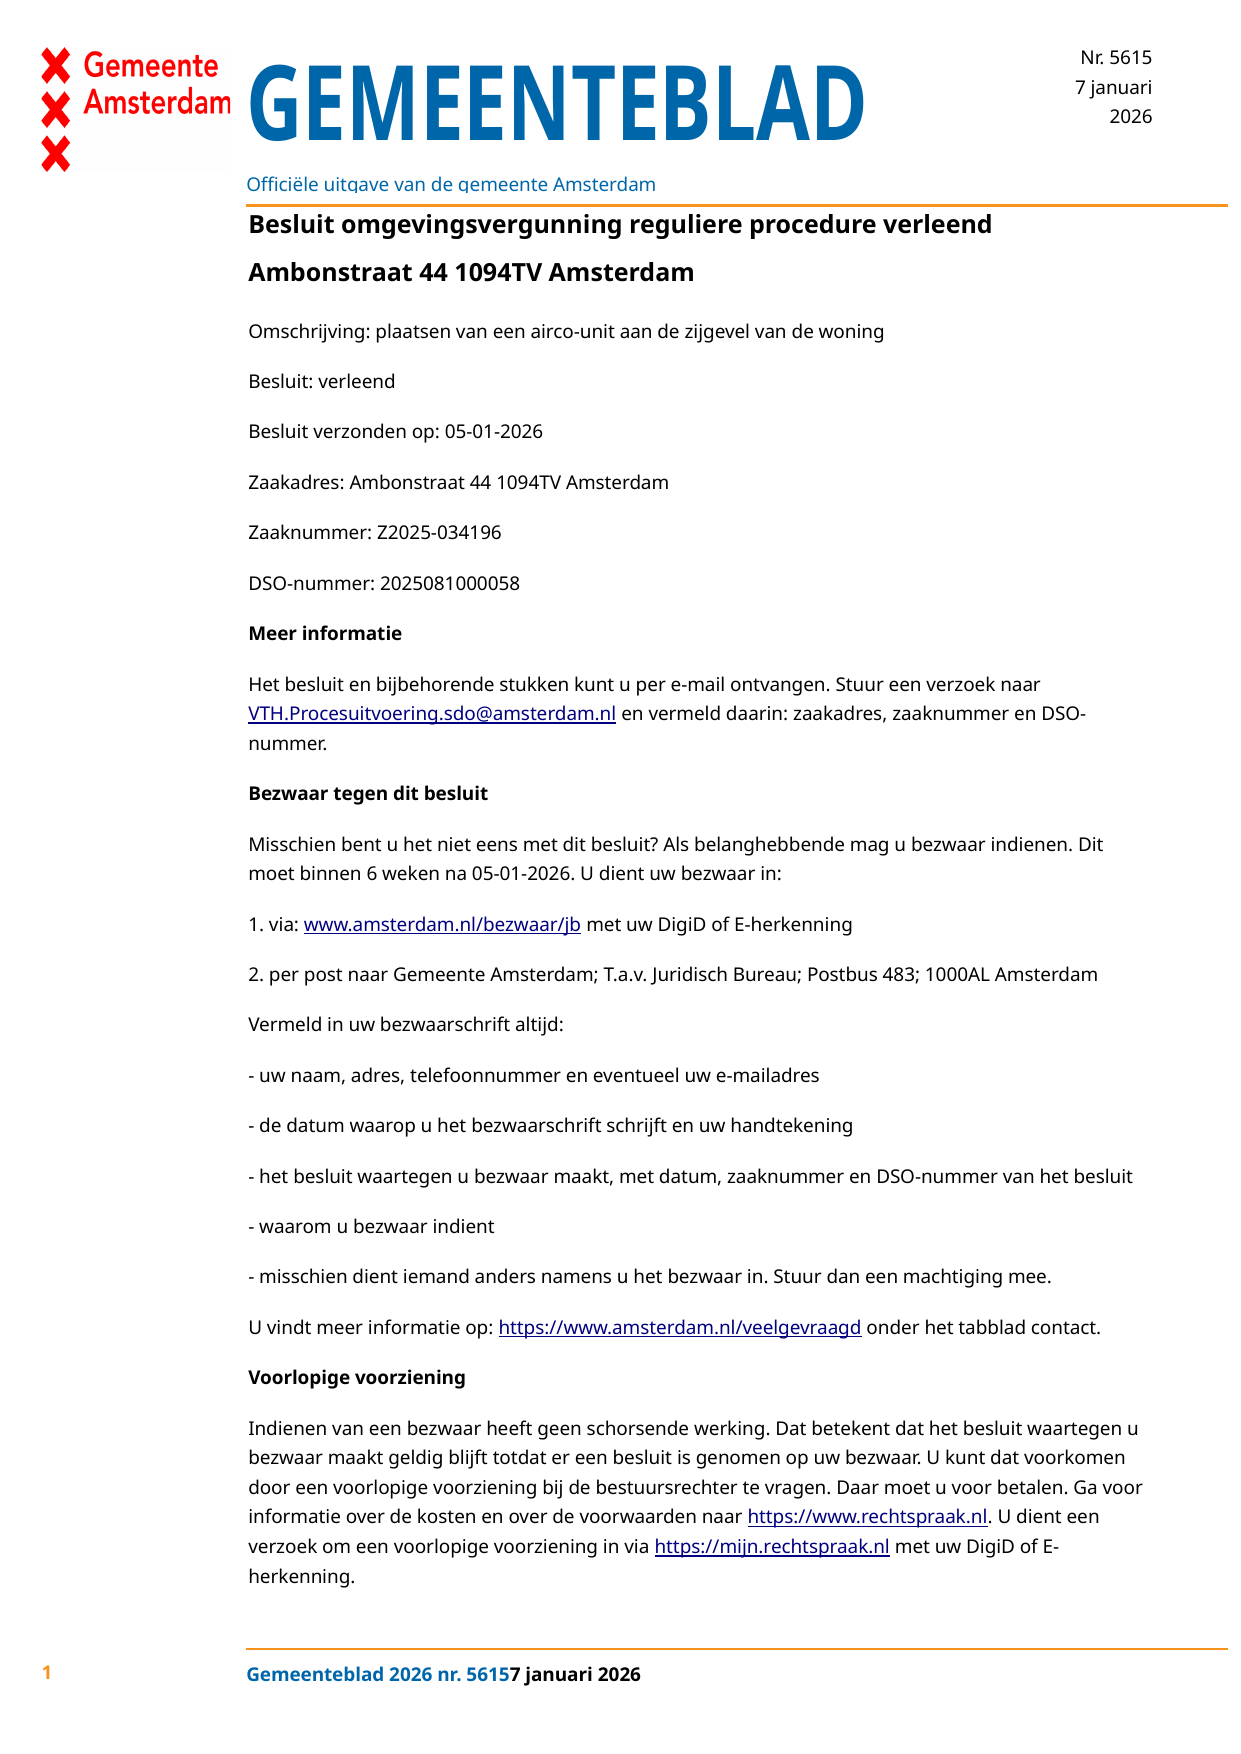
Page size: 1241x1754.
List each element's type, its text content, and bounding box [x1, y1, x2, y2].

text Besluit verzonden op: 05-01-2026 [248, 419, 1152, 444]
text - misschien dient iemand anders namens u het bezwaar in. Stuur dan een machtiging mee. [248, 1264, 1152, 1289]
text - het besluit waartegen u bezwaar maakt, met datum, zaaknummer en DSO-nummer van het besluit [248, 1163, 1152, 1189]
text - waarom u bezwaar indient [248, 1213, 1152, 1239]
text Meer informatie [248, 620, 1152, 646]
text 2. per post naar Gemeente Amsterdam; T.a.v. Juridisch Bureau; Postbus 483; 1000AL Amsterdam [248, 961, 1152, 987]
text Zaakadres: Ambonstraat 44 1094TV Amsterdam [248, 469, 1152, 495]
text Indienen van een bezwaar heeft geen schorsende werking. Dat betekent dat het besluit waartegen u bezwaar maakt geldig blijft totdat er een besluit is genomen op uw bezwaar. U kunt dat voorkomen door een voorlopige voorziening bij de bestuursrechter te vragen. Daar moet u voor betalen. Ga voor informatie over de kosten en over de voorwaarden naar https://www.rechtspraak.nl. U dient een verzoek om een voorlopige voorziening in via https://mijn.rechtspraak.nl met uw DigiD of E-herkenning. [248, 1415, 1152, 1589]
picture [41, 47, 231, 172]
text Het besluit en bijbehorende stukken kunt u per e-mail ontvangen. Stuur een verzoek naar VTH.Procesuitvoering.sdo@amsterdam.nl en vermeld daarin: zaakadres, zaaknummer en DSO-nummer. [248, 671, 1152, 756]
text - uw naam, adres, telefoonnummer en eventueel uw e-mailadres [248, 1062, 1152, 1088]
text Vermeld in uw bezwaarschrift altijd: [248, 1012, 1152, 1037]
text 1. via: www.amsterdam.nl/bezwaar/jb met uw DigiD of E-herkenning [248, 911, 1152, 937]
text Besluit omgevingsvergunning reguliere procedure verleend Ambonstraat 44 1094TV Amsterdam [248, 207, 1152, 288]
text Omschrijving: plaatsen van een airco-unit aan de zijgevel van de woning [248, 318, 1152, 344]
text U vindt meer informatie op: https://www.amsterdam.nl/veelgevraagd onder het tabblad contact. [248, 1314, 1152, 1340]
text Misschien bent u het niet eens met dit besluit? Als belanghebbende mag u bezwaar indienen. Dit moet binnen 6 weken na 05-01-2026. U dient uw bezwaar in: [248, 831, 1152, 886]
text Bezwaar tegen dit besluit [248, 780, 1152, 806]
text Besluit: verleend [248, 368, 1152, 394]
text - de datum waarop u het bezwaarschrift schrijft en uw handtekening [248, 1112, 1152, 1138]
text DSO-nummer: 2025081000058 [248, 570, 1152, 596]
text Zaaknummer: Z2025-034196 [248, 519, 1152, 545]
text Voorlopige voorziening [248, 1364, 1152, 1390]
